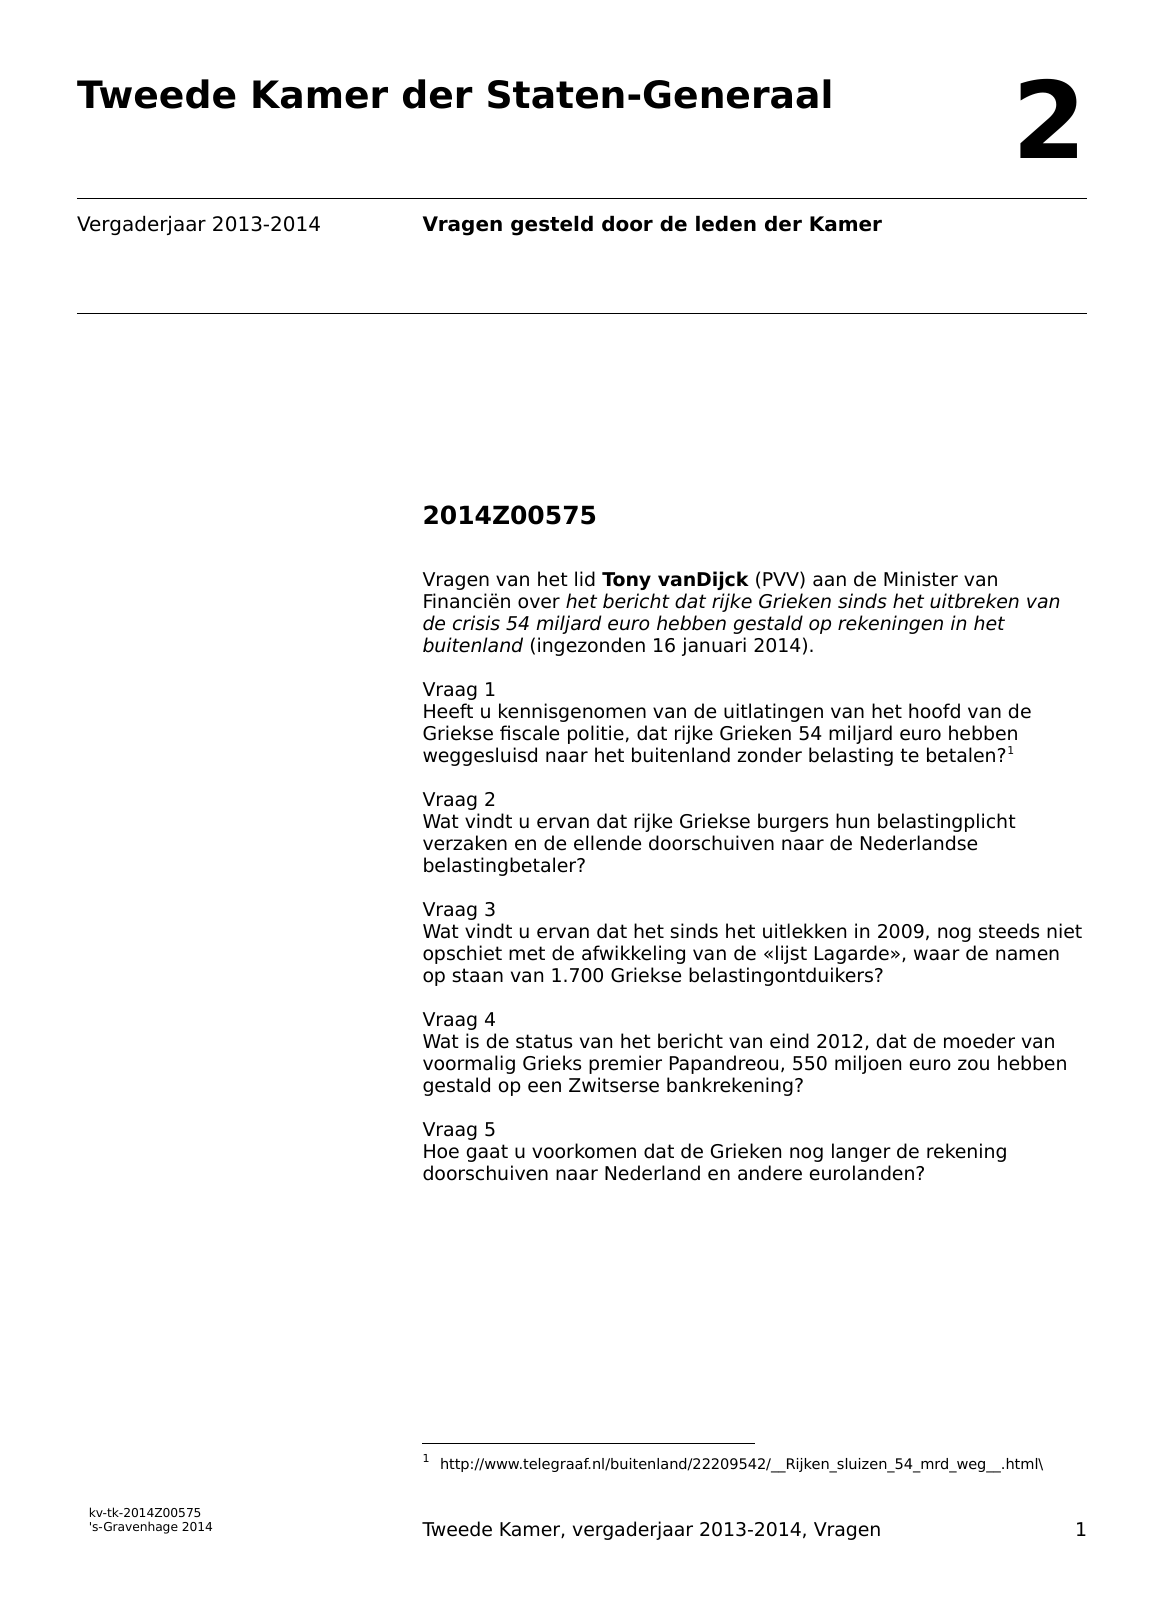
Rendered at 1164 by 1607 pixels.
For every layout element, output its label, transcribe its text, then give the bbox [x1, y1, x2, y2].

table_cell Vergaderjaar 2013-2014 [77, 199, 422, 313]
text Wat vindt u ervan dat het sinds het uitlekken in 2009, nog steeds niet opschiet met de afwikkeling van de «lijst Lagarde», waar de namen op staan van 1.700 Griekse belastingontduikers? [422, 921, 1087, 987]
table_cell Vragen gesteld door de leden der Kamer [422, 199, 1087, 313]
table_header 2 [886, 59, 1087, 198]
text Heeft u kennisgenomen van de uitlatingen van het hoofd van de Griekse fiscale politie, dat rijke Grieken 54 miljard euro hebben weggesluisd naar het buitenland zonder belasting te betalen? [422, 701, 1087, 767]
text Vraag 1 [422, 679, 1087, 701]
text Vraag 4 [422, 1009, 1087, 1031]
text Vraag 2 [422, 789, 1087, 811]
text http://www.telegraaf.nl/buitenland/22209542/__Rijken_sluizen_54_mrd_weg__.html\ [422, 1452, 1087, 1474]
text 's-Gravenhage 2014 [88, 1520, 323, 1534]
text kv-tk-2014Z00575 [88, 1506, 323, 1520]
text Hoe gaat u voorkomen dat de Grieken nog langer de rekening doorschuiven naar Nederland en andere eurolanden? [422, 1141, 1087, 1185]
text Vragen van het lid Tony vanDijck (PVV) aan de Minister van Financiën over het bericht dat rijke Grieken sinds het uitbreken van de crisis 54 miljard euro hebben gestald op rekeningen in het buitenland (ingezonden 16 januari 2014). [422, 569, 1087, 657]
text Wat vindt u ervan dat rijke Griekse burgers hun belastingplicht verzaken en de ellende doorschuiven naar de Nederlandse belastingbetaler? [422, 811, 1087, 877]
text Vraag 3 [422, 899, 1087, 921]
text Vraag 5 [422, 1119, 1087, 1141]
table_header Tweede Kamer der Staten-Generaal [77, 59, 886, 198]
text Wat is de status van het bericht van eind 2012, dat de moeder van voormalig Grieks premier Papandreou, 550 miljoen euro zou hebben gestald op een Zwitserse bankrekening? [422, 1031, 1087, 1097]
text 2014Z00575 [422, 501, 1087, 531]
